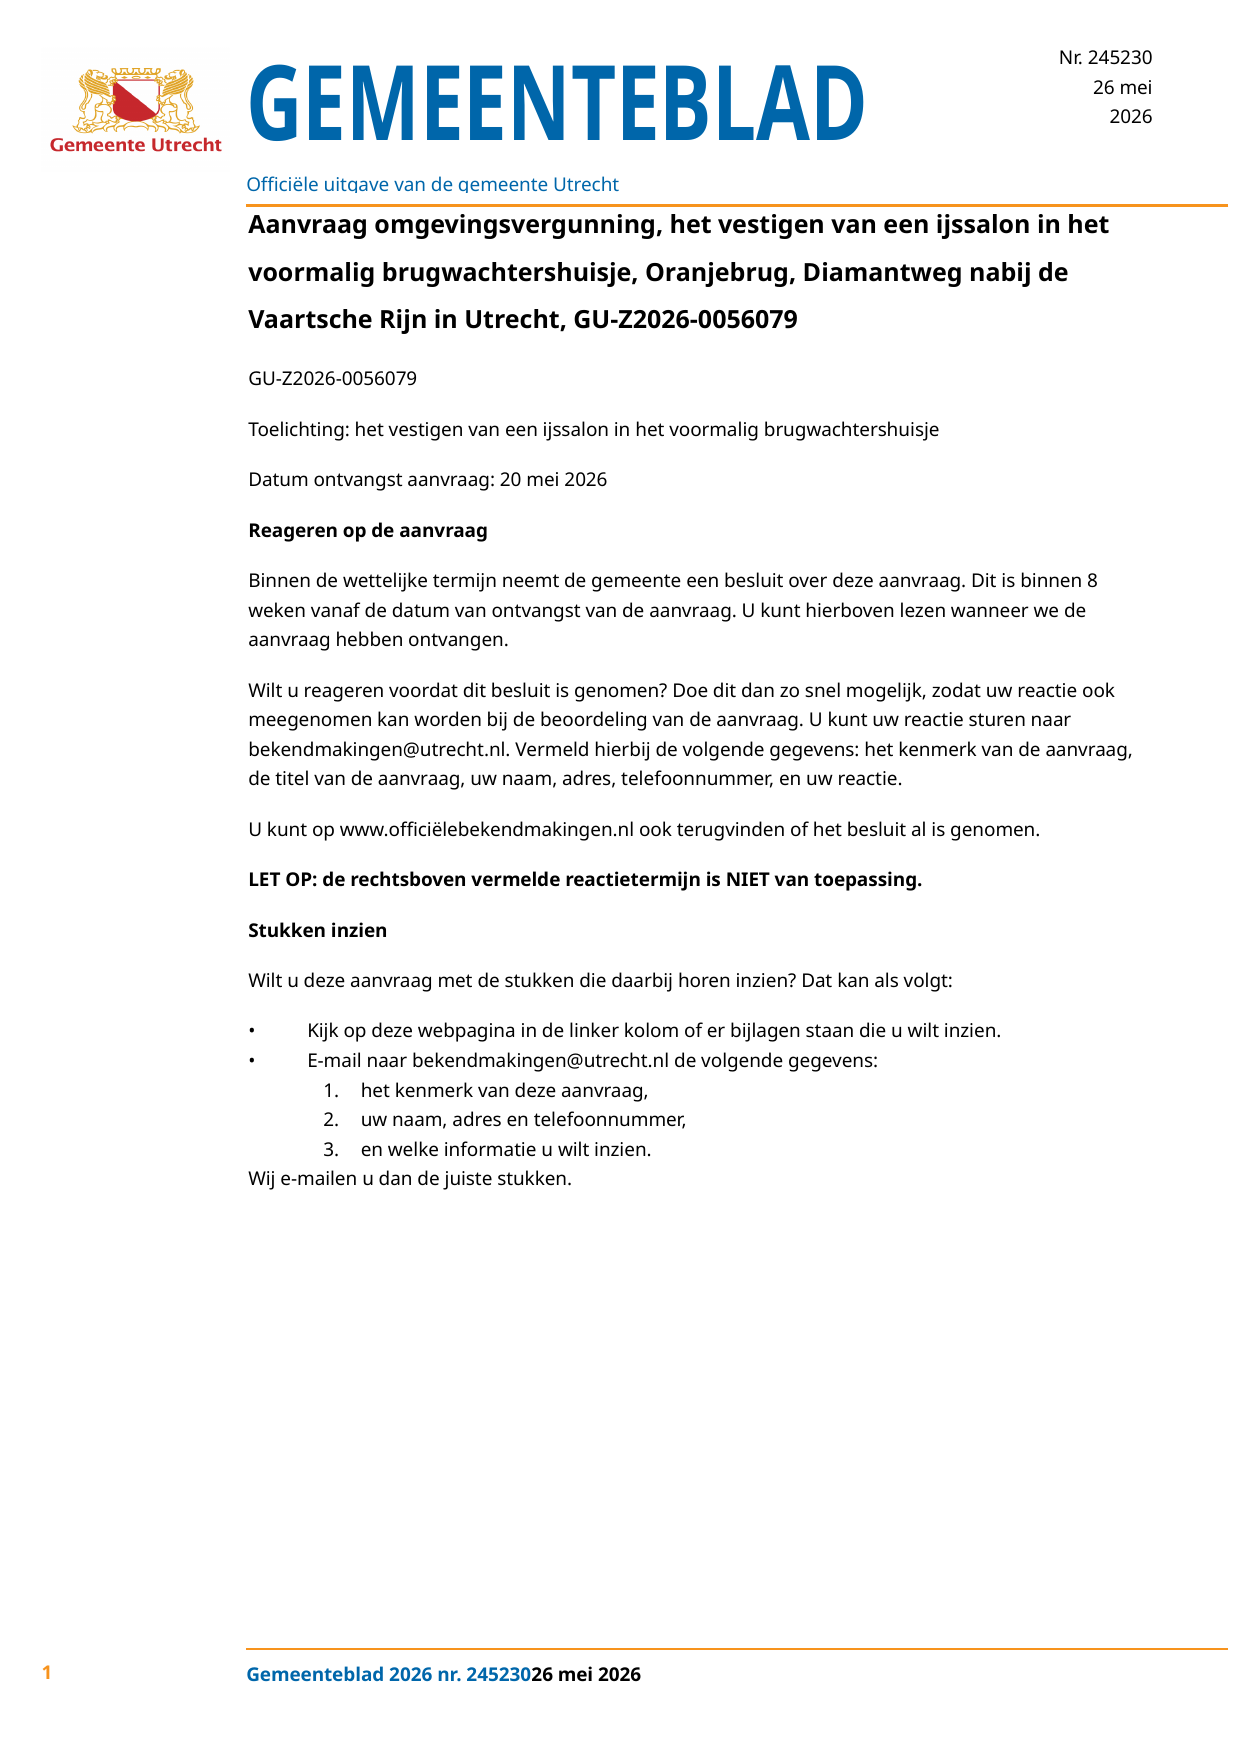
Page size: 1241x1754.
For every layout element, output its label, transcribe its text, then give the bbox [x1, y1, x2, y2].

list E-mail naar bekendmakingen@utrecht.nl de volgende gegevens: [248, 1047, 1152, 1073]
text Aanvraag omgevingsvergunning, het vestigen van een ijssalon in het voormalig brugwachtershuisje, Oranjebrug, Diamantweg nabij de Vaartsche Rijn in Utrecht, GU-Z2026-0056079 [248, 207, 1152, 336]
text Stukken inzien [248, 917, 1152, 942]
list het kenmerk van deze aanvraag, [323, 1077, 1152, 1102]
list en welke informatie u wilt inzien. [323, 1136, 1152, 1162]
text GU-Z2026-0056079 [248, 366, 1152, 391]
text Wij e-mailen u dan de juiste stukken. [248, 1166, 1152, 1191]
text U kunt op www.officiëlebekendmakingen.nl ook terugvinden of het besluit al is genomen. [248, 816, 1152, 842]
text Wilt u reageren voordat dit besluit is genomen? Doe dit dan zo snel mogelijk, zodat uw reactie ook meegenomen kan worden bij de beoordeling van de aanvraag. U kunt uw reactie sturen naar bekendmakingen@utrecht.nl. Vermeld hierbij de volgende gegevens: het kenmerk van de aanvraag, de titel van de aanvraag, uw naam, adres, telefoonnummer, en uw reactie. [248, 677, 1152, 791]
text Wilt u deze aanvraag met de stukken die daarbij horen inzien? Dat kan als volgt: [248, 967, 1152, 993]
text LET OP: de rechtsboven vermelde reactietermijn is NIET van toepassing. [248, 866, 1152, 892]
text Reageren op de aanvraag [248, 517, 1152, 542]
text Toelichting: het vestigen van een ijssalon in het voormalig brugwachtershuisje [248, 416, 1152, 442]
text Binnen de wettelijke termijn neemt de gemeente een besluit over deze aanvraag. Dit is binnen 8 weken vanaf de datum van ontvangst van de aanvraag. U kunt hierboven lezen wanneer we de aanvraag hebben ontvangen. [248, 567, 1152, 652]
list Kijk op deze webpagina in de linker kolom of er bijlagen staan die u wilt inzien. [248, 1018, 1152, 1043]
text Datum ontvangst aanvraag: 20 mei 2026 [248, 466, 1152, 492]
picture [41, 47, 231, 172]
list uw naam, adres en telefoonnummer, [323, 1106, 1152, 1132]
